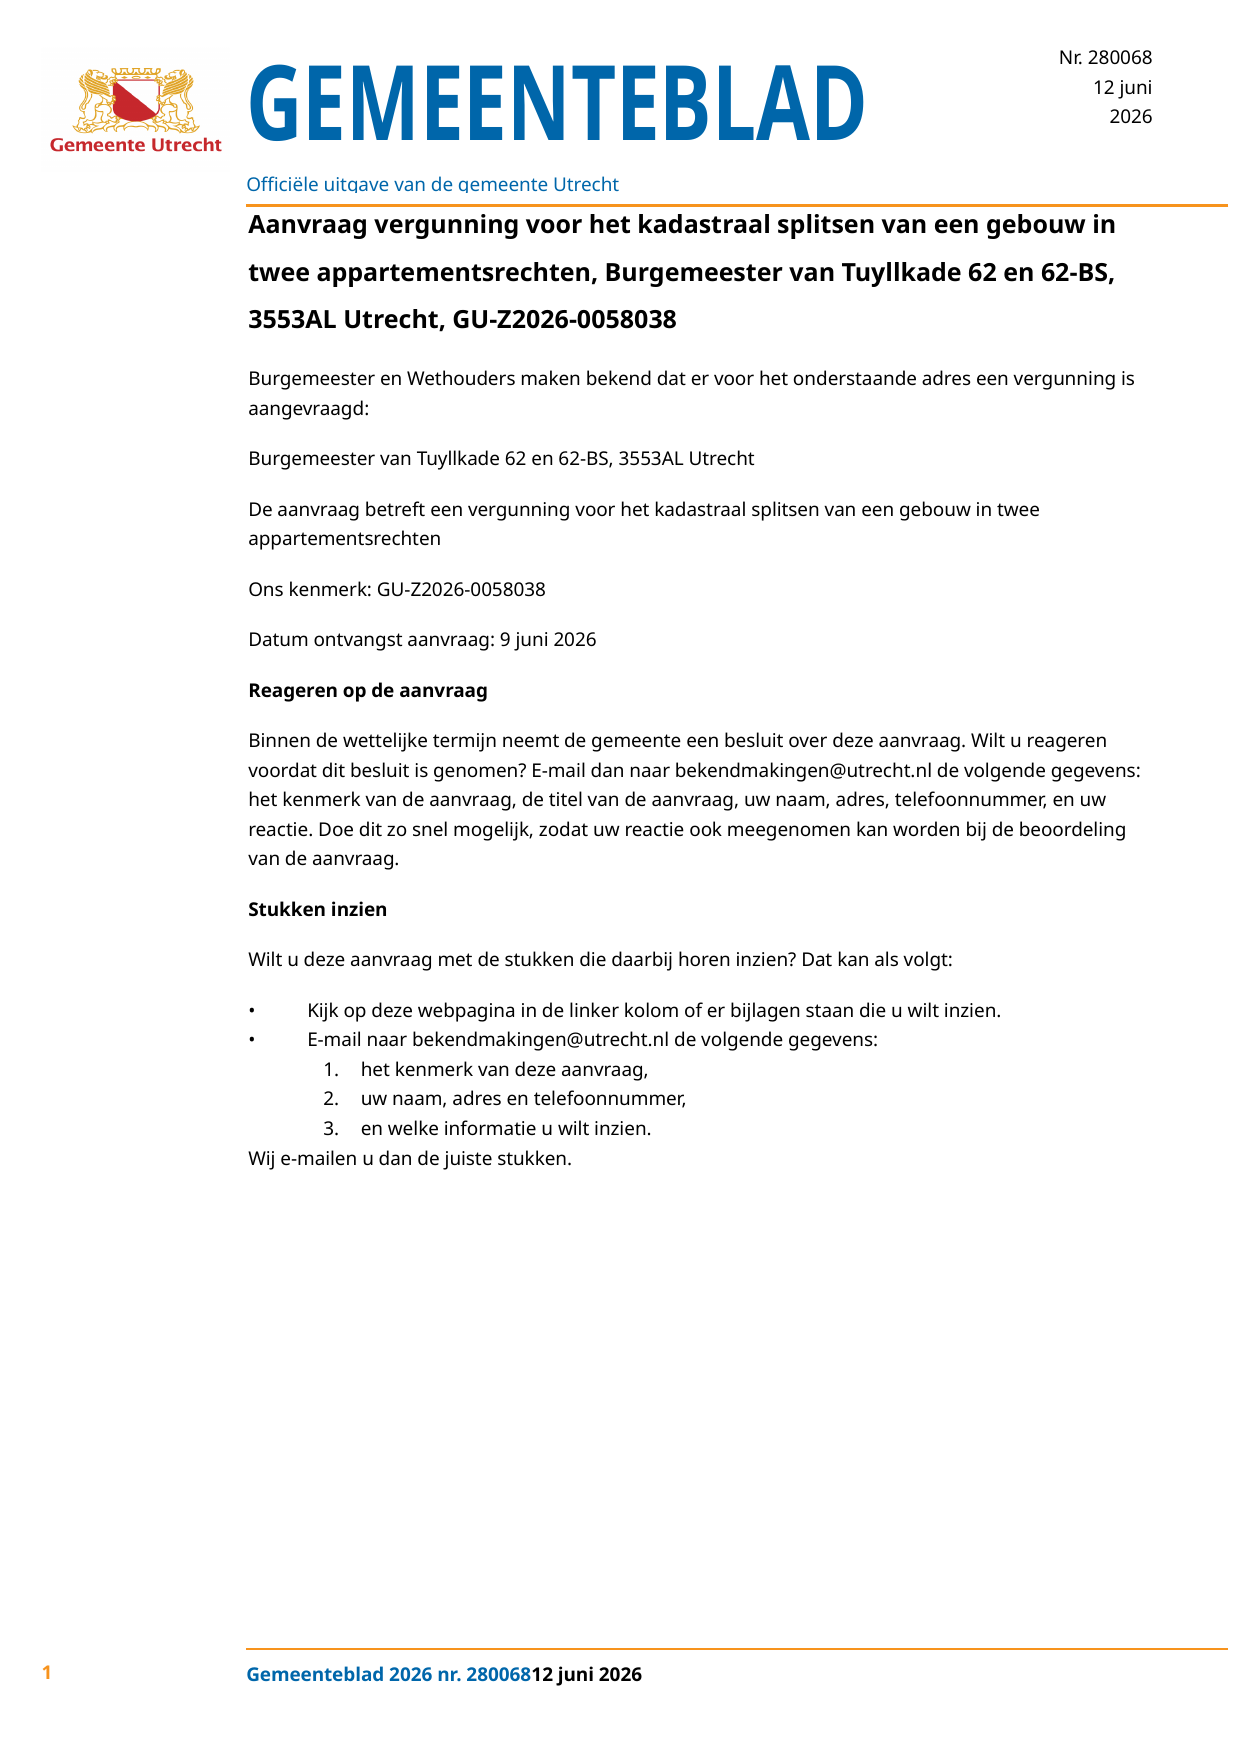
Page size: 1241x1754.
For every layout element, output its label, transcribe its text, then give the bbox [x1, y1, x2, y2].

text Reageren op de aanvraag [248, 677, 1152, 702]
text Stukken inzien [248, 896, 1152, 922]
picture [41, 47, 231, 172]
list en welke informatie u wilt inzien. [323, 1115, 1152, 1141]
text Burgemeester en Wethouders maken bekend dat er voor het onderstaande adres een vergunning is aangevraagd: [248, 366, 1152, 421]
text Burgemeester van Tuyllkade 62 en 62-BS, 3553AL Utrecht [248, 446, 1152, 471]
text Binnen de wettelijke termijn neemt de gemeente een besluit over deze aanvraag. Wilt u reageren voordat dit besluit is genomen? E-mail dan naar bekendmakingen@utrecht.nl de volgende gegevens: het kenmerk van de aanvraag, de titel van de aanvraag, uw naam, adres, telefoonnummer, en uw reactie. Doe dit zo snel mogelijk, zodat uw reactie ook meegenomen kan worden bij de beoordeling van de aanvraag. [248, 727, 1152, 871]
text Wij e-mailen u dan de juiste stukken. [248, 1145, 1152, 1170]
list Kijk op deze webpagina in de linker kolom of er bijlagen staan die u wilt inzien. [248, 997, 1152, 1022]
list uw naam, adres en telefoonnummer, [323, 1086, 1152, 1111]
text Datum ontvangst aanvraag: 9 juni 2026 [248, 626, 1152, 652]
text Wilt u deze aanvraag met de stukken die daarbij horen inzien? Dat kan als volgt: [248, 946, 1152, 972]
list het kenmerk van deze aanvraag, [323, 1056, 1152, 1082]
text De aanvraag betreft een vergunning voor het kadastraal splitsen van een gebouw in twee appartementsrechten [248, 496, 1152, 551]
text Aanvraag vergunning voor het kadastraal splitsen van een gebouw in twee appartementsrechten, Burgemeester van Tuyllkade 62 en 62-BS, 3553AL Utrecht, GU-Z2026-0058038 [248, 207, 1152, 336]
text Ons kenmerk: GU-Z2026-0058038 [248, 576, 1152, 602]
list E-mail naar bekendmakingen@utrecht.nl de volgende gegevens: [248, 1026, 1152, 1052]
